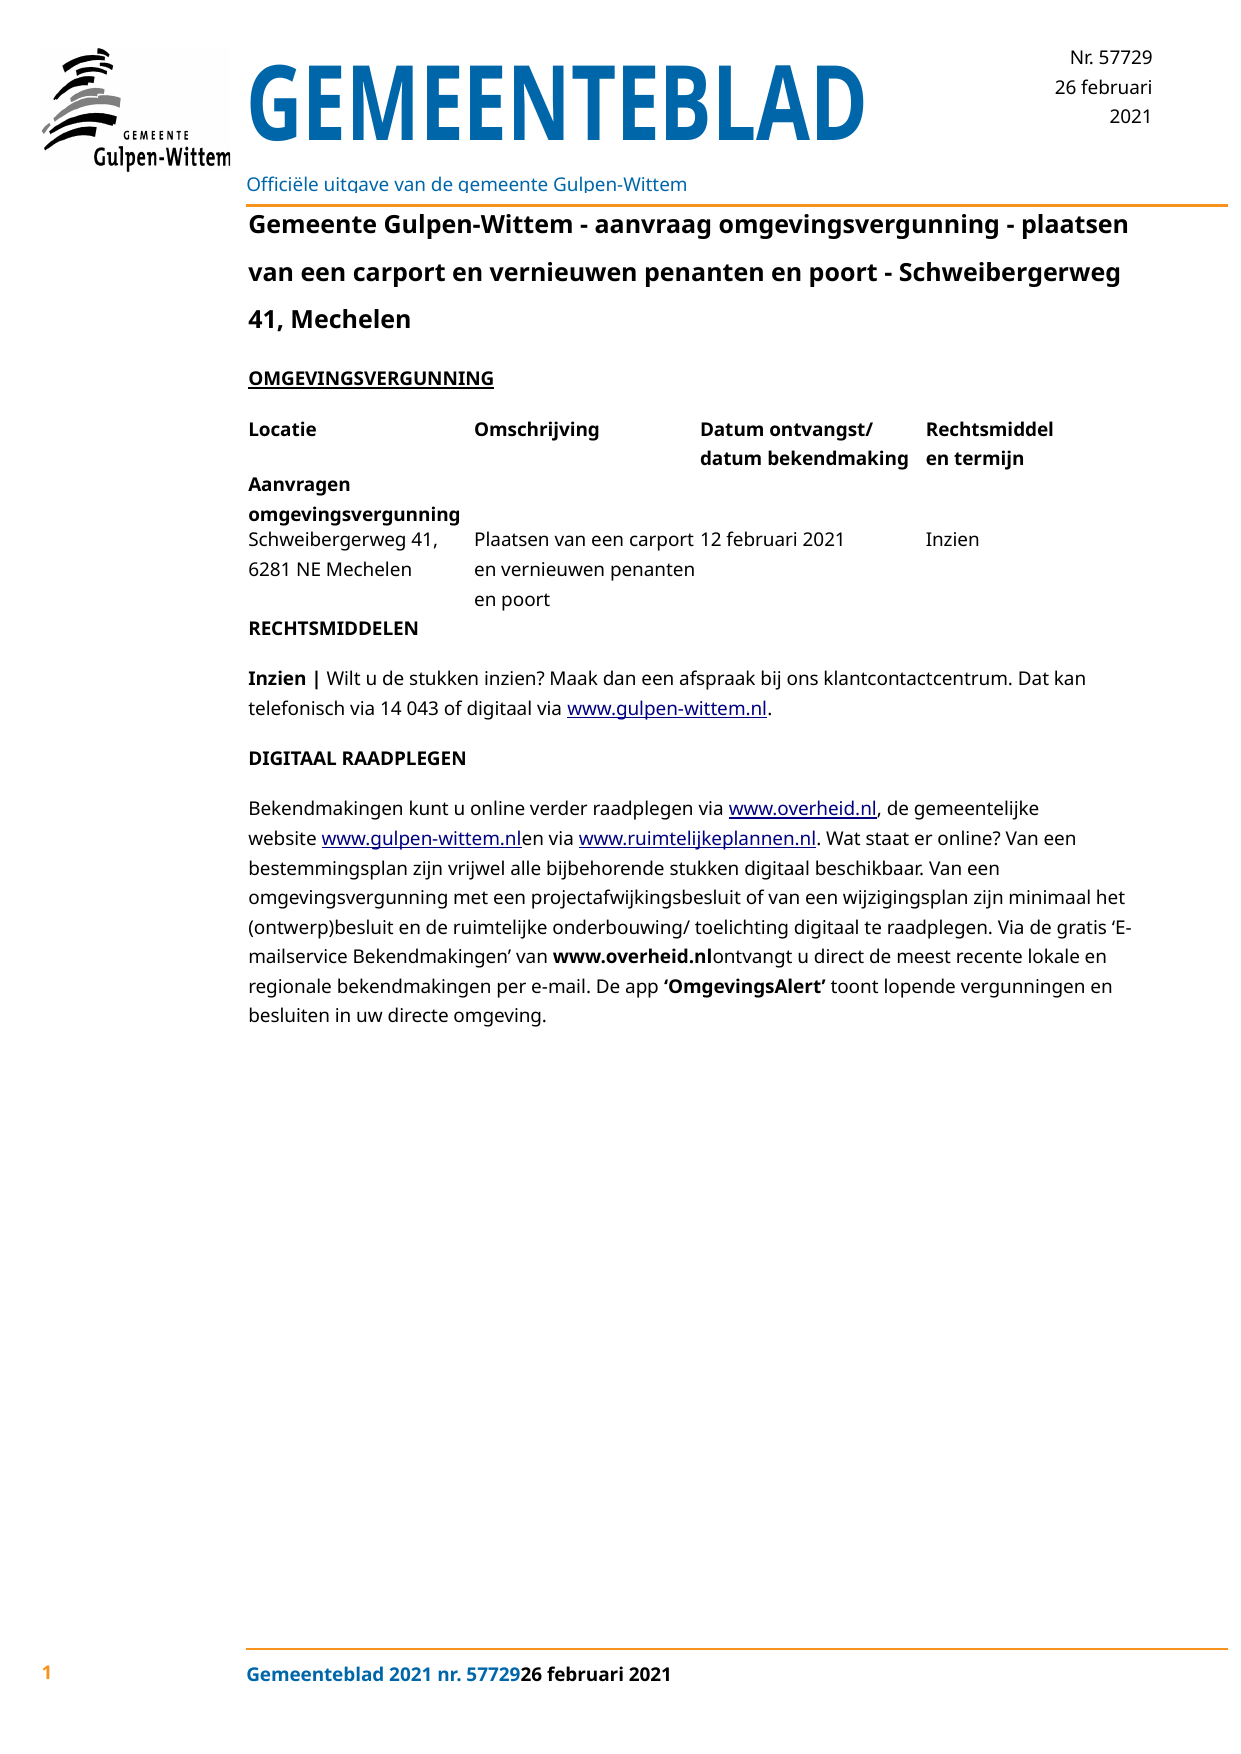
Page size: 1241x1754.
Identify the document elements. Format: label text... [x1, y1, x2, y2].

table_cell 12 februari 2021 [700, 527, 926, 612]
text RECHTSMIDDELEN [248, 615, 1152, 641]
table_header Datum ontvangst/ datum bekendmaking [700, 416, 926, 471]
table_cell Schweibergerweg 41, 6281 NE Mechelen [248, 527, 474, 612]
text Gemeente Gulpen-Wittem - aanvraag omgevingsvergunning - plaatsen van een carport en vernieuwen penanten en poort - Schweibergerweg 41, Mechelen [248, 207, 1152, 336]
table_header Omschrijving [474, 416, 700, 471]
text Inzien | Wilt u de stukken inzien? Maak dan een afspraak bij ons klantcontactcentrum. Dat kan telefonisch via 14 043 of digitaal via www.gulpen-wittem.nl. [248, 665, 1152, 721]
table_header Locatie [248, 416, 474, 471]
table_cell [474, 471, 700, 527]
text DIGITAAL RAADPLEGEN [248, 745, 1152, 771]
table_cell [700, 471, 926, 527]
table_cell [926, 471, 1152, 527]
table_cell Inzien [926, 527, 1152, 612]
table_cell Plaatsen van een carport en vernieuwen penanten en poort [474, 527, 700, 612]
picture [41, 47, 231, 172]
text OMGEVINGSVERGUNNING [248, 366, 1152, 391]
table_header Rechtsmiddel en termijn [926, 416, 1152, 471]
table_cell Aanvragen omgevingsvergunning [248, 471, 474, 527]
text Bekendmakingen kunt u online verder raadplegen via www.overheid.nl, de gemeentelijke website www.gulpen-wittem.nlen via www.ruimtelijkeplannen.nl. Wat staat er online? Van een bestemmingsplan zijn vrijwel alle bijbehorende stukken digitaal beschikbaar. Van een omgevingsvergunning met een projectafwijkingsbesluit of van een wijzigingsplan zijn minimaal het (ontwerp)besluit en de ruimtelijke onderbouwing/ toelichting digitaal te raadplegen. Via de gratis ‘E-mailservice Bekendmakingen’ van www.overheid.nlontvangt u direct de meest recente lokale en regionale bekendmakingen per e-mail. De app ‘OmgevingsAlert’ toont lopende vergunningen en besluiten in uw directe omgeving. [248, 796, 1152, 1028]
